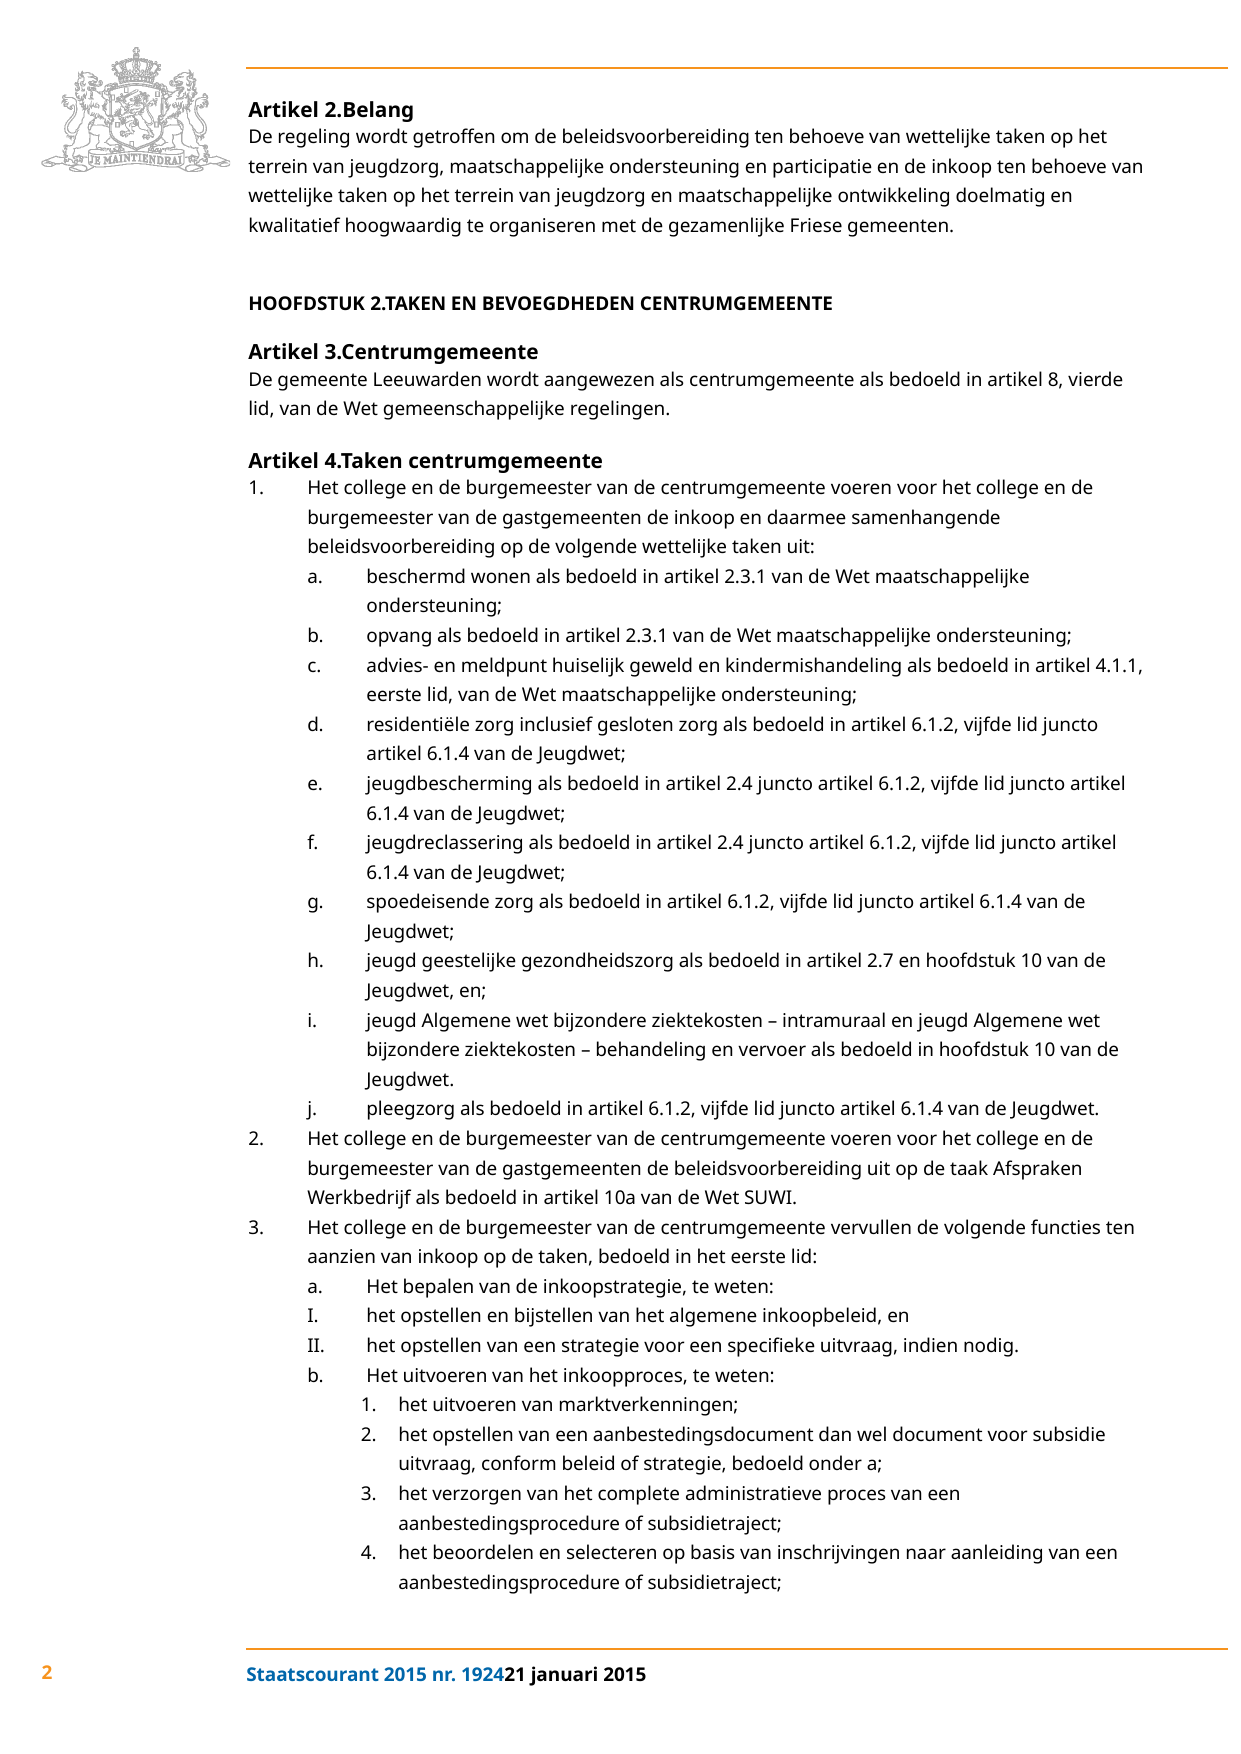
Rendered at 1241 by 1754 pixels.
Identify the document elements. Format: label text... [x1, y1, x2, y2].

list Het college en de burgemeester van de centrumgemeente voeren voor het college en de burgemeester van de gastgemeenten de inkoop en daarmee samenhangende beleidsvoorbereiding op de volgende wettelijke taken uit: [248, 474, 1152, 559]
list jeugdbescherming als bedoeld in artikel 2.4 juncto artikel 6.1.2, vijfde lid juncto artikel 6.1.4 van de Jeugdwet; [307, 770, 1152, 825]
list Het bepalen van de inkoopstrategie, te weten: [307, 1273, 1152, 1299]
list het uitvoeren van marktverkenningen; [361, 1391, 1152, 1417]
list Het college en de burgemeester van de centrumgemeente voeren voor het college en de burgemeester van de gastgemeenten de beleidsvoorbereiding uit op de taak Afspraken Werkbedrijf als bedoeld in artikel 10a van de Wet SUWI. [248, 1125, 1152, 1210]
text De gemeente Leeuwarden wordt aangewezen als centrumgemeente als bedoeld in artikel 8, vierde lid, van de Wet gemeenschappelijke regelingen. [248, 366, 1152, 421]
list het opstellen en bijstellen van het algemene inkoopbeleid, en [307, 1303, 1152, 1328]
list het verzorgen van het complete administratieve proces van een aanbestedingsprocedure of subsidietraject; [361, 1480, 1152, 1535]
text Artikel 4.Taken centrumgemeente [248, 446, 1152, 474]
list Het college en de burgemeester van de centrumgemeente vervullen de volgende functies ten aanzien van inkoop op de taken, bedoeld in het eerste lid: [248, 1214, 1152, 1269]
list jeugdreclassering als bedoeld in artikel 2.4 juncto artikel 6.1.2, vijfde lid juncto artikel 6.1.4 van de Jeugdwet; [307, 829, 1152, 884]
picture [41, 47, 231, 172]
list het opstellen van een strategie voor een specifieke uitvraag, indien nodig. [307, 1332, 1152, 1358]
list het opstellen van een aanbestedingsdocument dan wel document voor subsidie uitvraag, conform beleid of strategie, bedoeld onder a; [361, 1421, 1152, 1476]
text Artikel 2.Belang [248, 95, 1152, 123]
list residentiële zorg inclusief gesloten zorg als bedoeld in artikel 6.1.2, vijfde lid juncto artikel 6.1.4 van de Jeugdwet; [307, 711, 1152, 766]
list beschermd wonen als bedoeld in artikel 2.3.1 van de Wet maatschappelijke ondersteuning; [307, 563, 1152, 618]
list jeugd Algemene wet bijzondere ziektekosten – intramuraal en jeugd Algemene wet bijzondere ziektekosten – behandeling en vervoer als bedoeld in hoofdstuk 10 van de Jeugdwet. [307, 1007, 1152, 1092]
list het beoordelen en selecteren op basis van inschrijvingen naar aanleiding van een aanbestedingsprocedure of subsidietraject; [361, 1539, 1152, 1594]
text HOOFDSTUK 2.TAKEN EN BEVOEGDHEDEN CENTRUMGEMEENTE [248, 288, 1152, 317]
list jeugd geestelijke gezondheidszorg als bedoeld in artikel 2.7 en hoofdstuk 10 van de Jeugdwet, en; [307, 948, 1152, 1003]
list advies- en meldpunt huiselijk geweld en kindermishandeling als bedoeld in artikel 4.1.1, eerste lid, van de Wet maatschappelijke ondersteuning; [307, 652, 1152, 707]
list pleegzorg als bedoeld in artikel 6.1.2, vijfde lid juncto artikel 6.1.4 van de Jeugdwet. [307, 1096, 1152, 1121]
list spoedeisende zorg als bedoeld in artikel 6.1.2, vijfde lid juncto artikel 6.1.4 van de Jeugdwet; [307, 888, 1152, 944]
list opvang als bedoeld in artikel 2.3.1 van de Wet maatschappelijke ondersteuning; [307, 622, 1152, 648]
text De regeling wordt getroffen om de beleidsvoorbereiding ten behoeve van wettelijke taken op het terrein van jeugdzorg, maatschappelijke ondersteuning en participatie en de inkoop ten behoeve van wettelijke taken op het terrein van jeugdzorg en maatschappelijke ontwikkeling doelmatig en kwalitatief hoogwaardig te organiseren met de gezamenlijke Friese gemeenten. [248, 123, 1152, 238]
text Artikel 3.Centrumgemeente [248, 337, 1152, 366]
list Het uitvoeren van het inkoopproces, te weten: [307, 1362, 1152, 1387]
